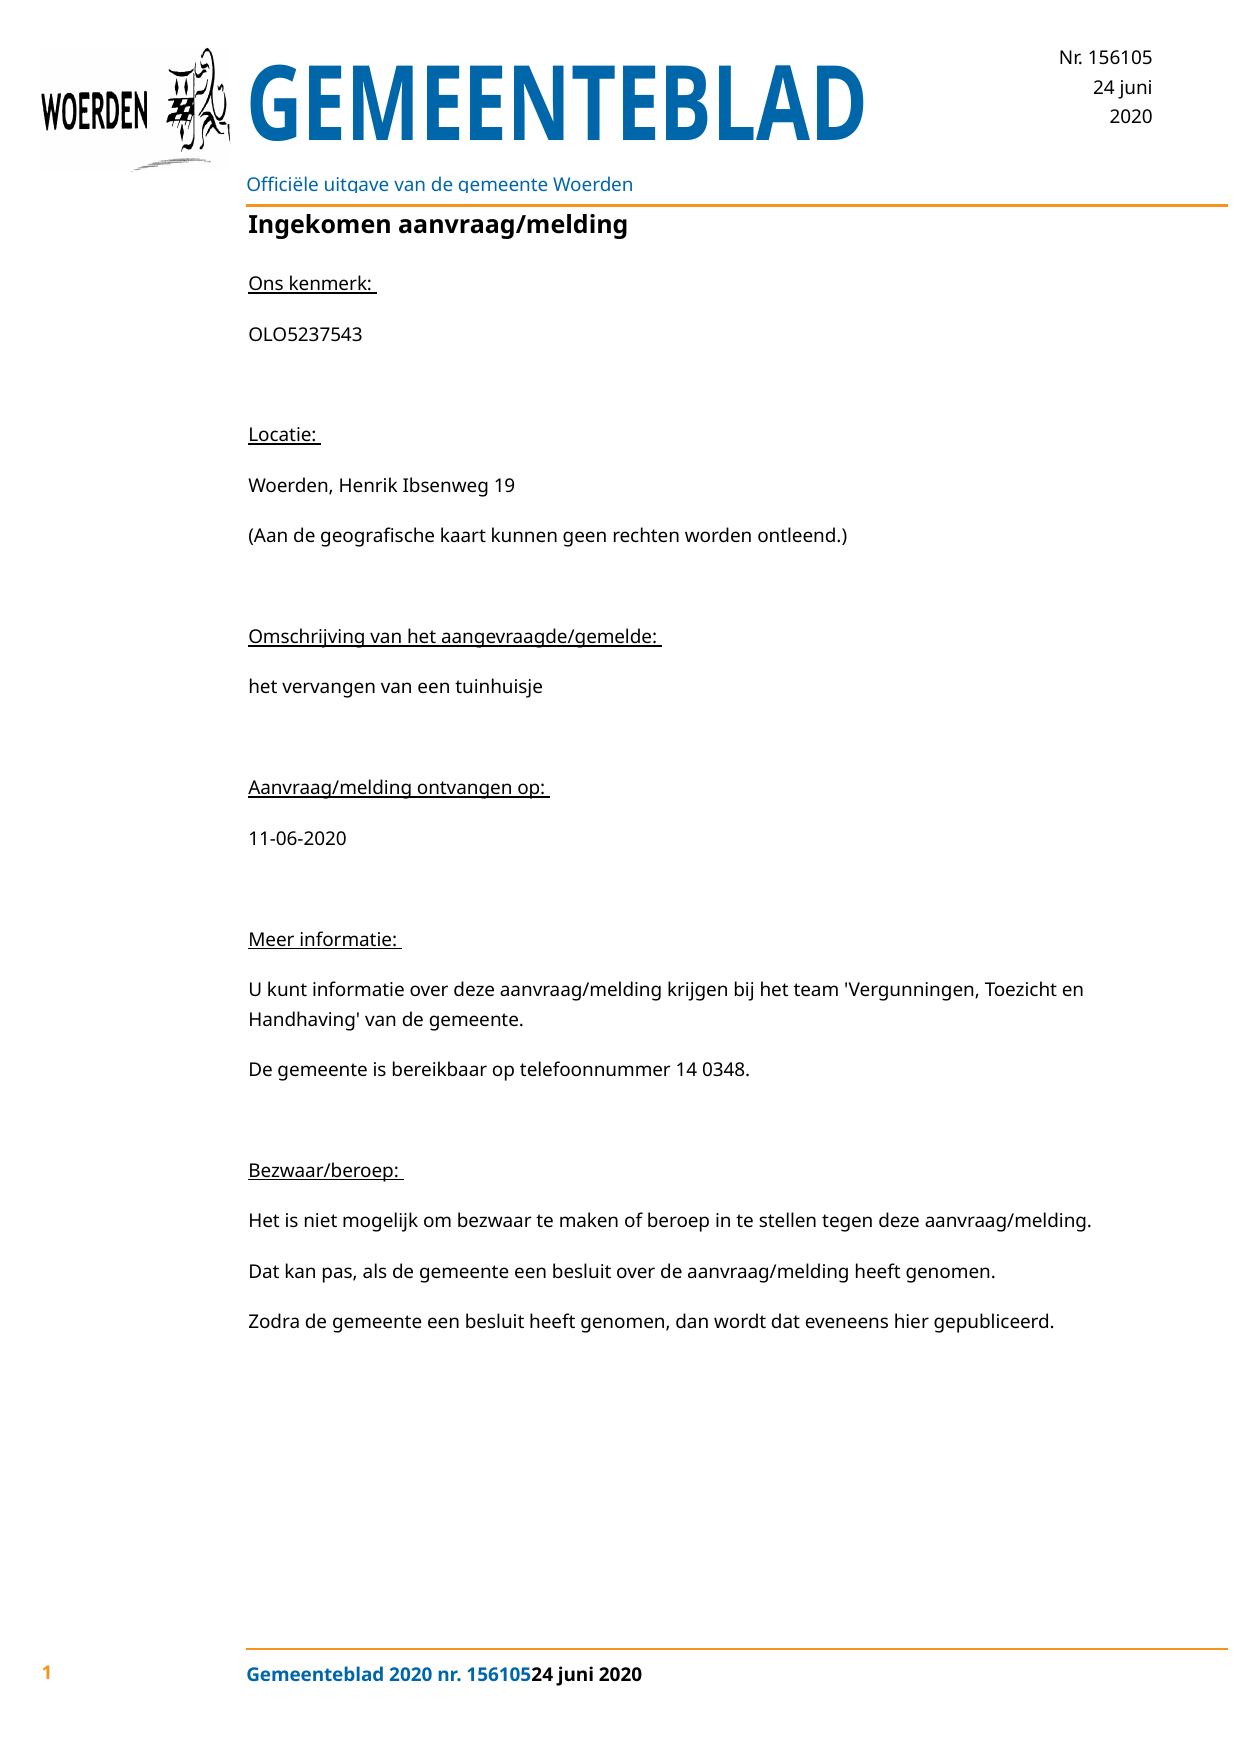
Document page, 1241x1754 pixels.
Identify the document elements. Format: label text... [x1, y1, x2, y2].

text het vervangen van een tuinhuisje [248, 674, 1152, 699]
text 11-06-2020 [248, 825, 1152, 851]
text OLO5237543 [248, 321, 1152, 346]
text Locatie: [248, 422, 1152, 447]
text Het is niet mogelijk om bezwaar te maken of beroep in te stellen tegen deze aanvraag/melding. [248, 1207, 1152, 1233]
text (Aan de geografische kaart kunnen geen rechten worden ontleend.) [248, 522, 1152, 548]
text De gemeente is bereikbaar op telefoonnummer 14 0348. [248, 1056, 1152, 1082]
text Meer informatie: [248, 926, 1152, 951]
text Zodra de gemeente een besluit heeft genomen, dan wordt dat eveneens hier gepubliceerd. [248, 1308, 1152, 1334]
picture [41, 47, 231, 172]
text Woerden, Henrik Ibsenweg 19 [248, 472, 1152, 498]
text Ons kenmerk: [248, 270, 1152, 296]
text Omschrijving van het aangevraagde/gemelde: [248, 623, 1152, 649]
text U kunt informatie over deze aanvraag/melding krijgen bij het team 'Vergunningen, Toezicht en Handhaving' van de gemeente. [248, 976, 1152, 1031]
text Ingekomen aanvraag/melding [248, 207, 1152, 241]
text Dat kan pas, als de gemeente een besluit over de aanvraag/melding heeft genomen. [248, 1258, 1152, 1283]
text Bezwaar/beroep: [248, 1157, 1152, 1183]
text Aanvraag/melding ontvangen op: [248, 774, 1152, 800]
